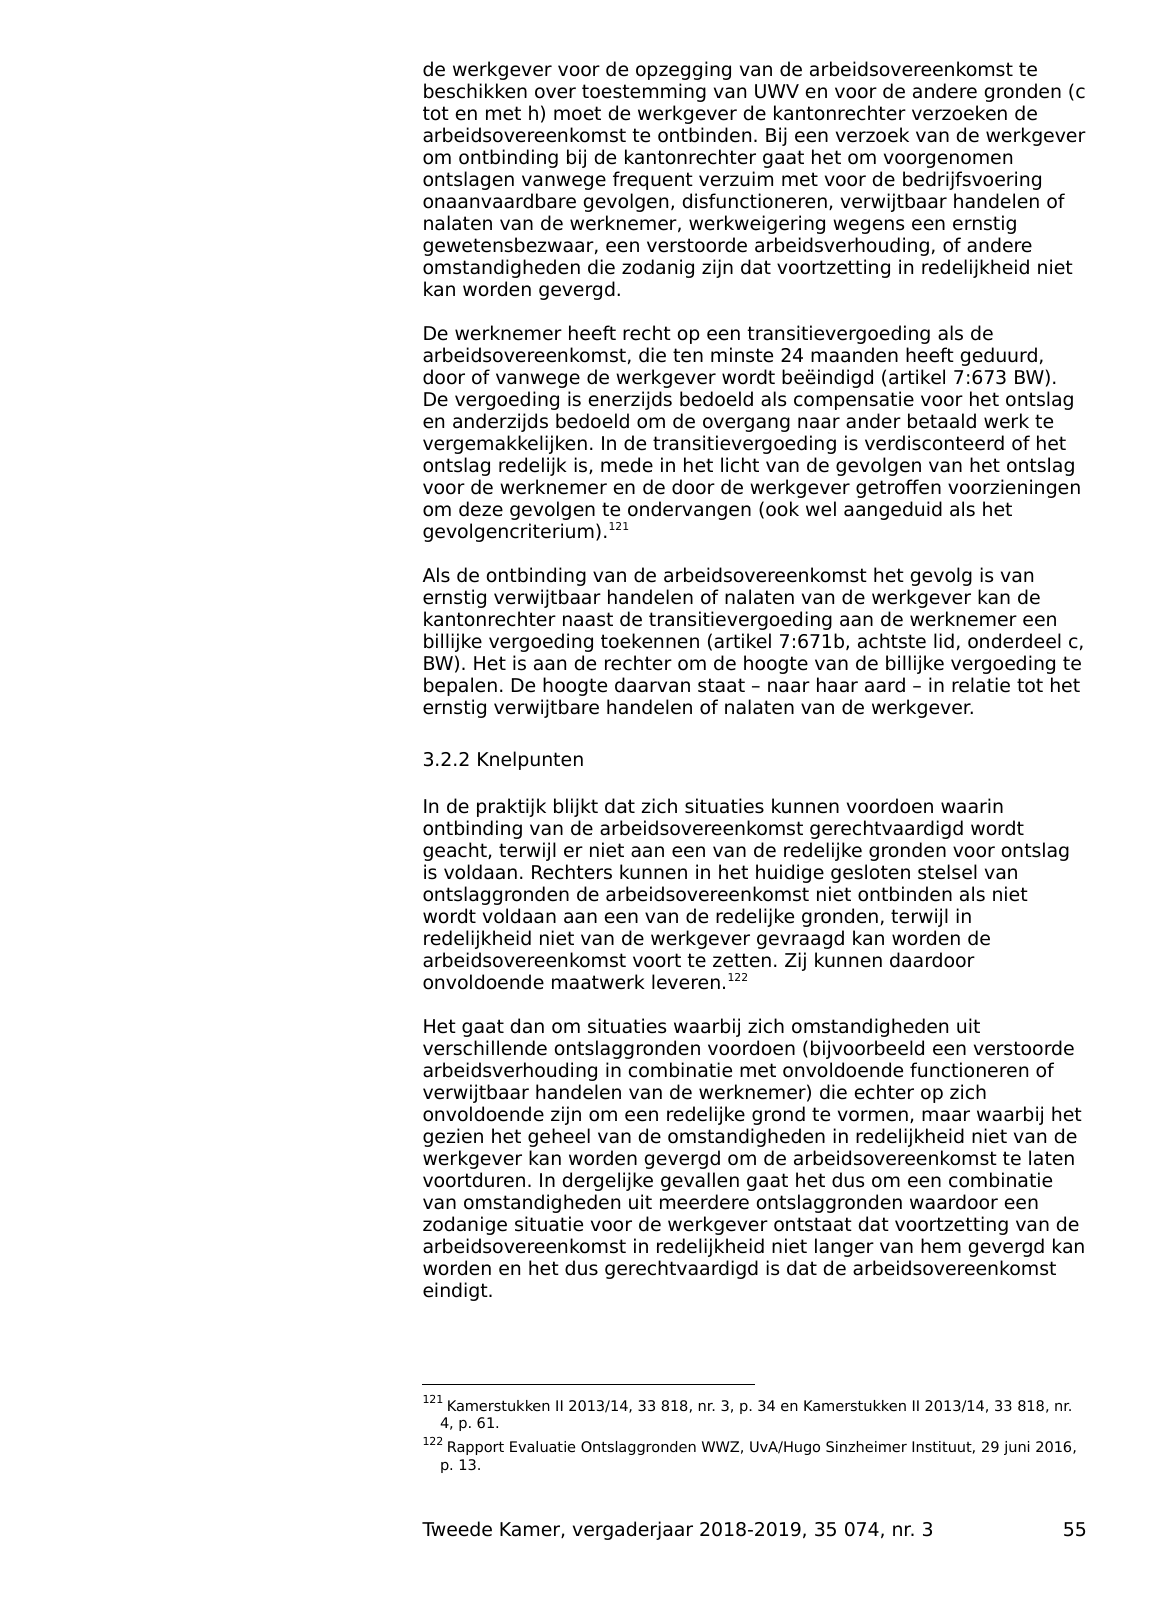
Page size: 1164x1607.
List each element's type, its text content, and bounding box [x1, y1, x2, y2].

text Kamerstukken II 2013/14, 33 818, nr. 3, p. 34 en Kamerstukken II 2013/14, 33 818, nr. 4, p. 61. [422, 1393, 1087, 1432]
text Het gaat dan om situaties waarbij zich omstandigheden uit verschillende ontslaggronden voordoen (bijvoorbeeld een verstoorde arbeidsverhouding in combinatie met onvoldoende functioneren of verwijtbaar handelen van de werknemer) die echter op zich onvoldoende zijn om een redelijke grond te vormen, maar waarbij het gezien het geheel van de omstandigheden in redelijkheid niet van de werkgever kan worden gevergd om de arbeidsovereenkomst te laten voortduren. In dergelijke gevallen gaat het dus om een combinatie van omstandigheden uit meerdere ontslaggronden waardoor een zodanige situatie voor de werkgever ontstaat dat voortzetting van de arbeidsovereenkomst in redelijkheid niet langer van hem gevergd kan worden en het dus gerechtvaardigd is dat de arbeidsovereenkomst eindigt. [422, 1016, 1087, 1302]
text In de praktijk blijkt dat zich situaties kunnen voordoen waarin ontbinding van de arbeidsovereenkomst gerechtvaardigd wordt geacht, terwijl er niet aan een van de redelijke gronden voor ontslag is voldaan. Rechters kunnen in het huidige gesloten stelsel van ontslaggronden de arbeidsovereenkomst niet ontbinden als niet wordt voldaan aan een van de redelijke gronden, terwijl in redelijkheid niet van de werkgever gevraagd kan worden de arbeidsovereenkomst voort te zetten. Zij kunnen daardoor onvoldoende maatwerk leveren. [422, 796, 1087, 994]
subtitle 3.2.2 Knelpunten [422, 749, 1087, 771]
text De werknemer heeft recht op een transitievergoeding als de arbeidsovereenkomst, die ten minste 24 maanden heeft geduurd, door of vanwege de werkgever wordt beëindigd (artikel 7:673 BW). De vergoeding is enerzijds bedoeld als compensatie voor het ontslag en anderzijds bedoeld om de overgang naar ander betaald werk te vergemakkelijken. In de transitievergoeding is verdisconteerd of het ontslag redelijk is, mede in het licht van de gevolgen van het ontslag voor de werknemer en de door de werkgever getroffen voorzieningen om deze gevolgen te ondervangen (ook wel aangeduid als het gevolgencriterium). [422, 323, 1087, 543]
text Als de ontbinding van de arbeidsovereenkomst het gevolg is van ernstig verwijtbaar handelen of nalaten van de werkgever kan de kantonrechter naast de transitievergoeding aan de werknemer een billijke vergoeding toekennen (artikel 7:671b, achtste lid, onderdeel c, BW). Het is aan de rechter om de hoogte van de billijke vergoeding te bepalen. De hoogte daarvan staat – naar haar aard – in relatie tot het ernstig verwijtbare handelen of nalaten van de werkgever. [422, 565, 1087, 719]
text Rapport Evaluatie Ontslaggronden WWZ, UvA/Hugo Sinzheimer Instituut, 29 juni 2016, p. 13. [422, 1435, 1087, 1474]
text de werkgever voor de opzegging van de arbeidsovereenkomst te beschikken over toestemming van UWV en voor de andere gronden (c tot en met h) moet de werkgever de kantonrechter verzoeken de arbeidsovereenkomst te ontbinden. Bij een verzoek van de werkgever om ontbinding bij de kantonrechter gaat het om voorgenomen ontslagen vanwege frequent verzuim met voor de bedrijfsvoering onaanvaardbare gevolgen, disfunctioneren, verwijtbaar handelen of nalaten van de werknemer, werkweigering wegens een ernstig gewetensbezwaar, een verstoorde arbeidsverhouding, of andere omstandigheden die zodanig zijn dat voortzetting in redelijkheid niet kan worden gevergd. [422, 59, 1087, 301]
